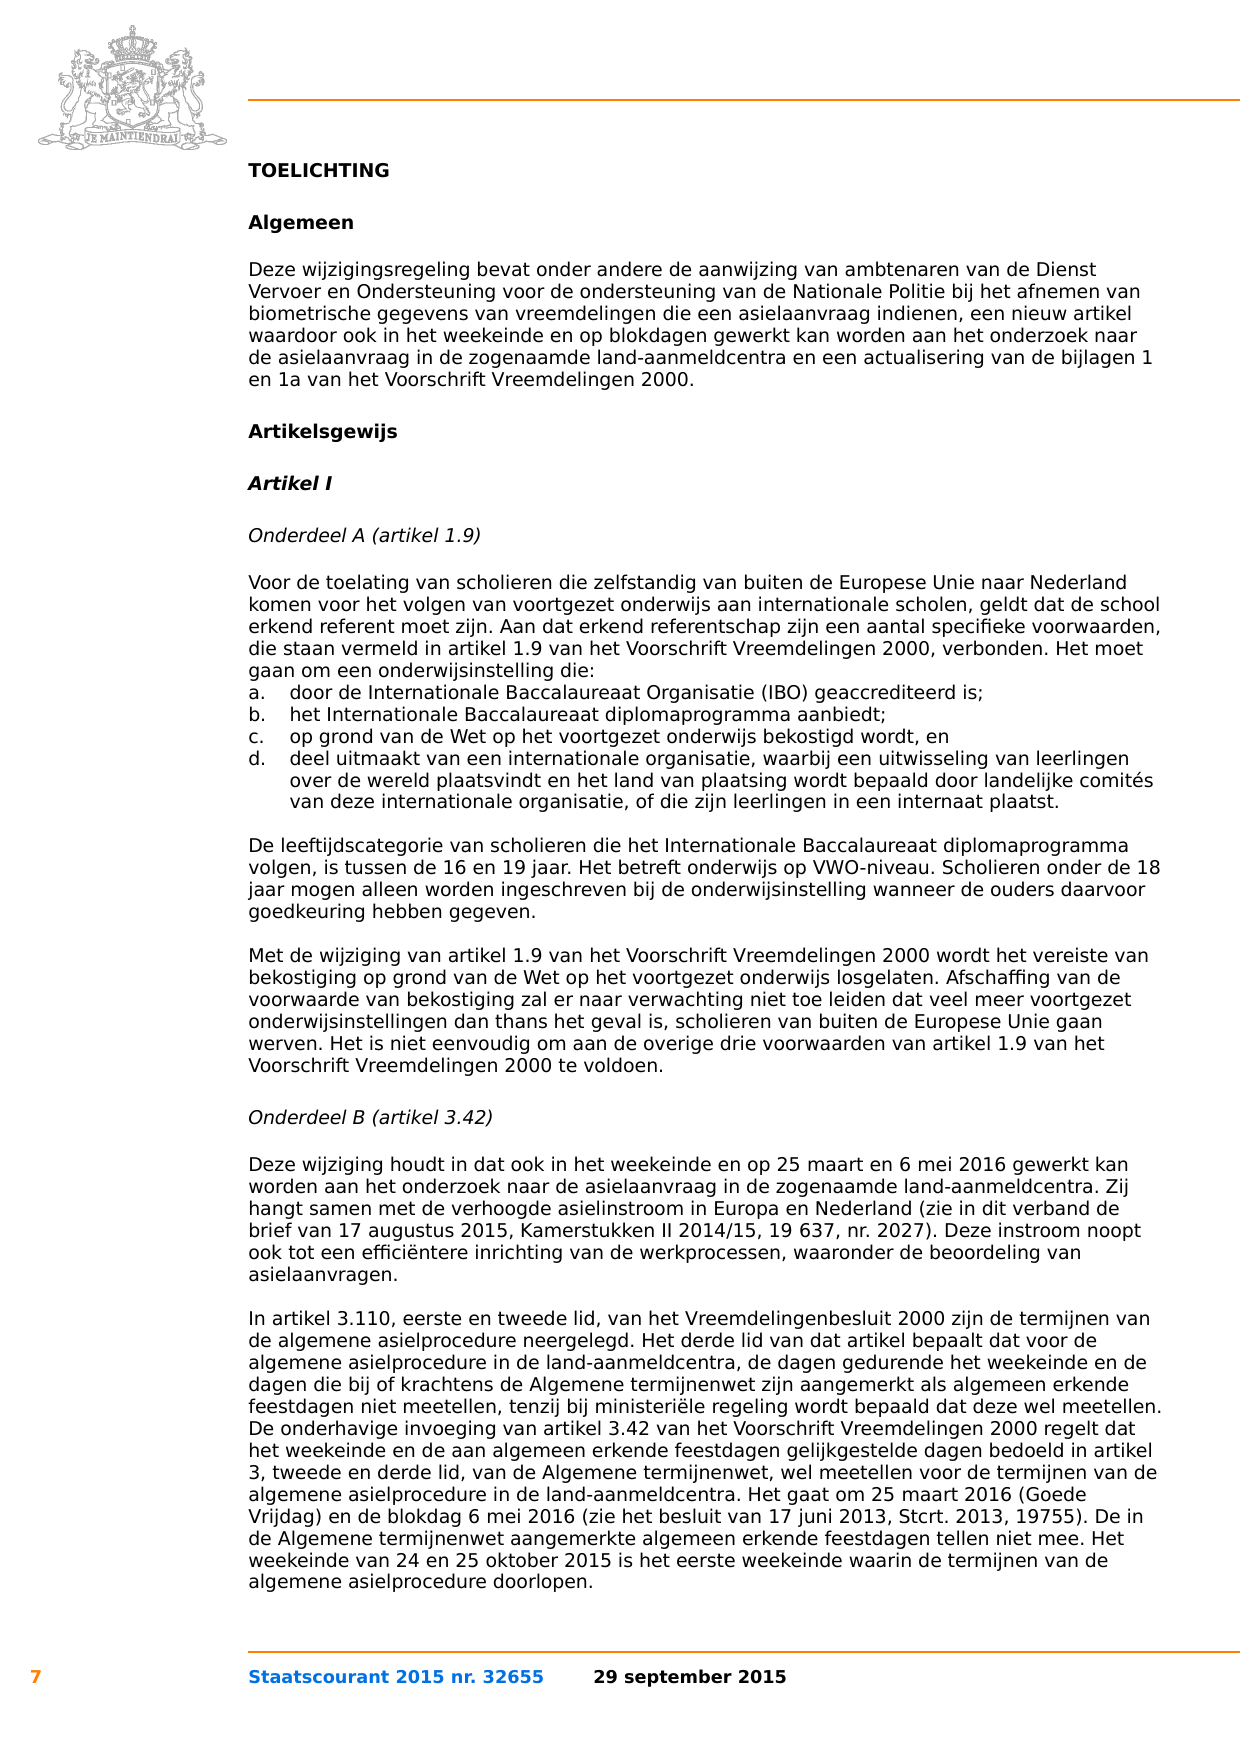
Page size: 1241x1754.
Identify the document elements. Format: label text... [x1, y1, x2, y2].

text b. het Internationale Baccalaureaat diplomaprogramma aanbiedt; [248, 703, 1163, 726]
subtitle Onderdeel A (artikel 1.9) [248, 525, 1163, 547]
text Voor de toelating van scholieren die zelfstandig van buiten de Europese Unie naar Nederland komen voor het volgen van voortgezet onderwijs aan internationale scholen, geldt dat de school erkend referent moet zijn. Aan dat erkend referentschap zijn een aantal specifieke voorwaarden, die staan vermeld in artikel 1.9 van het Voorschrift Vreemdelingen 2000, verbonden. Het moet gaan om een onderwijsinstelling die: [248, 572, 1163, 682]
subtitle Onderdeel B (artikel 3.42) [248, 1107, 1163, 1129]
text De leeftijdscategorie van scholieren die het Internationale Baccalaureaat diplomaprogramma volgen, is tussen de 16 en 19 jaar. Het betreft onderwijs op VWO-niveau. Scholieren onder de 18 jaar mogen alleen worden ingeschreven bij de onderwijsinstelling wanneer de ouders daarvoor goedkeuring hebben gegeven. [248, 835, 1163, 923]
text Deze wijzigingsregeling bevat onder andere de aanwijzing van ambtenaren van de Dienst Vervoer en Ondersteuning voor de ondersteuning van de Nationale Politie bij het afnemen van biometrische gegevens van vreemdelingen die een asielaanvraag indienen, een nieuw artikel waardoor ook in het weekeinde en op blokdagen gewerkt kan worden aan het onderzoek naar de asielaanvraag in de zogenaamde land-aanmeldcentra en een actualisering van de bijlagen 1 en 1a van het Voorschrift Vreemdelingen 2000. [248, 259, 1163, 391]
text Deze wijziging houdt in dat ook in het weekeinde en op 25 maart en 6 mei 2016 gewerkt kan worden aan het onderzoek naar de asielaanvraag in de zogenaamde land-aanmeldcentra. Zij hangt samen met de verhoogde asielinstroom in Europa en Nederland (zie in dit verband de brief van 17 augustus 2015, Kamerstukken II 2014/15, 19 637, nr. 2027). Deze instroom noopt ook tot een efficiëntere inrichting van de werkprocessen, waaronder de beoordeling van asielaanvragen. [248, 1154, 1163, 1286]
text In artikel 3.110, eerste en tweede lid, van het Vreemdelingenbesluit 2000 zijn de termijnen van de algemene asielprocedure neergelegd. Het derde lid van dat artikel bepaalt dat voor de algemene asielprocedure in de land-aanmeldcentra, de dagen gedurende het weekeinde en de dagen die bij of krachtens de Algemene termijnenwet zijn aangemerkt als algemeen erkende feestdagen niet meetellen, tenzij bij ministeriële regeling wordt bepaald dat deze wel meetellen. De onderhavige invoeging van artikel 3.42 van het Voorschrift Vreemdelingen 2000 regelt dat het weekeinde en de aan algemeen erkende feestdagen gelijkgestelde dagen bedoeld in artikel 3, tweede en derde lid, van de Algemene termijnenwet, wel meetellen voor de termijnen van de algemene asielprocedure in de land-aanmeldcentra. Het gaat om 25 maart 2016 (Goede Vrijdag) en de blokdag 6 mei 2016 (zie het besluit van 17 juni 2013, Stcrt. 2013, 19755). De in de Algemene termijnenwet aangemerkte algemeen erkende feestdagen tellen niet mee. Het weekeinde van 24 en 25 oktober 2015 is het eerste weekeinde waarin de termijnen van de algemene asielprocedure doorlopen. [248, 1308, 1163, 1593]
subtitle Algemeen [248, 212, 1163, 234]
text Met de wijziging van artikel 1.9 van het Voorschrift Vreemdelingen 2000 wordt het vereiste van bekostiging op grond van de Wet op het voortgezet onderwijs losgelaten. Afschaffing van de voorwaarde van bekostiging zal er naar verwachting niet toe leiden dat veel meer voortgezet onderwijsinstellingen dan thans het geval is, scholieren van buiten de Europese Unie gaan werven. Het is niet eenvoudig om aan de overige drie voorwaarden van artikel 1.9 van het Voorschrift Vreemdelingen 2000 te voldoen. [248, 945, 1163, 1077]
picture [38, 25, 227, 150]
text a. door de Internationale Baccalaureaat Organisatie (IBO) geaccrediteerd is; [248, 682, 1163, 703]
text c. op grond van de Wet op het voortgezet onderwijs bekostigd wordt, en [248, 726, 1163, 747]
subtitle TOELICHTING [248, 160, 1163, 182]
subtitle Artikelsgewijs [248, 421, 1163, 443]
subtitle Artikel I [248, 473, 1163, 495]
text d. deel uitmaakt van een internationale organisatie, waarbij een uitwisseling van leerlingen over de wereld plaatsvindt en het land van plaatsing wordt bepaald door landelijke comités van deze internationale organisatie, of die zijn leerlingen in een internaat plaatst. [248, 747, 1163, 813]
